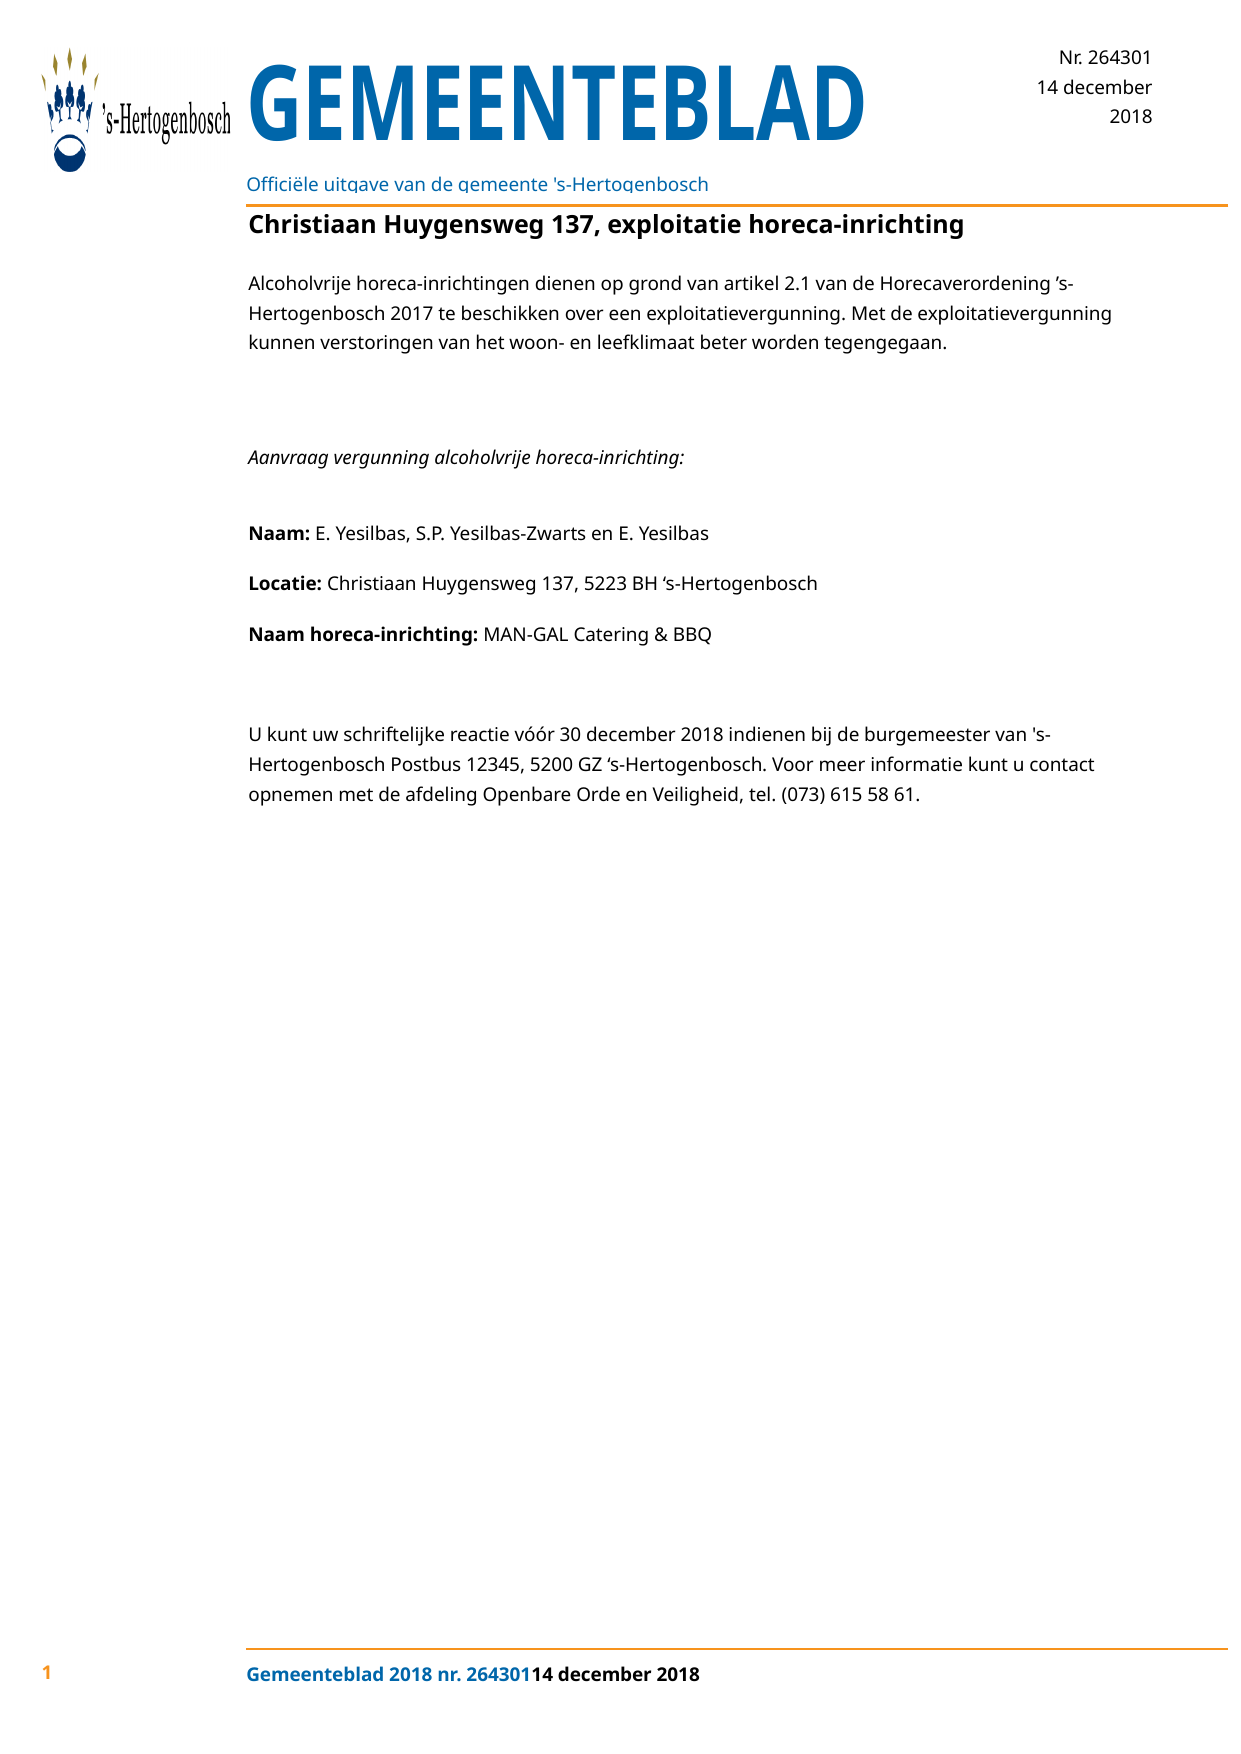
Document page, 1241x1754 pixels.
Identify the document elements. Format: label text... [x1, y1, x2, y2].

text Aanvraag vergunning alcoholvrije horeca-inrichting: [248, 444, 1152, 469]
text U kunt uw schriftelijke reactie vóór 30 december 2018 indienen bij de burgemeester van 's-Hertogenbosch Postbus 12345, 5200 GZ ‘s-Hertogenbosch. Voor meer informatie kunt u contact opnemen met de afdeling Openbare Orde en Veiligheid, tel. (073) 615 58 61. [248, 722, 1152, 807]
text Locatie: Christiaan Huygensweg 137, 5223 BH ‘s-Hertogenbosch [248, 570, 1152, 596]
text Naam: E. Yesilbas, S.P. Yesilbas-Zwarts en E. Yesilbas [248, 520, 1152, 546]
text Naam horeca-inrichting: MAN-GAL Catering & BBQ [248, 621, 1152, 647]
text Christiaan Huygensweg 137, exploitatie horeca-inrichting [248, 207, 1152, 241]
text Alcoholvrije horeca-inrichtingen dienen op grond van artikel 2.1 van de Horecaverordening ’s-Hertogenbosch 2017 te beschikken over een exploitatievergunning. Met de exploitatievergunning kunnen verstoringen van het woon- en leefklimaat beter worden tegengegaan. [248, 270, 1152, 355]
picture [41, 47, 231, 172]
